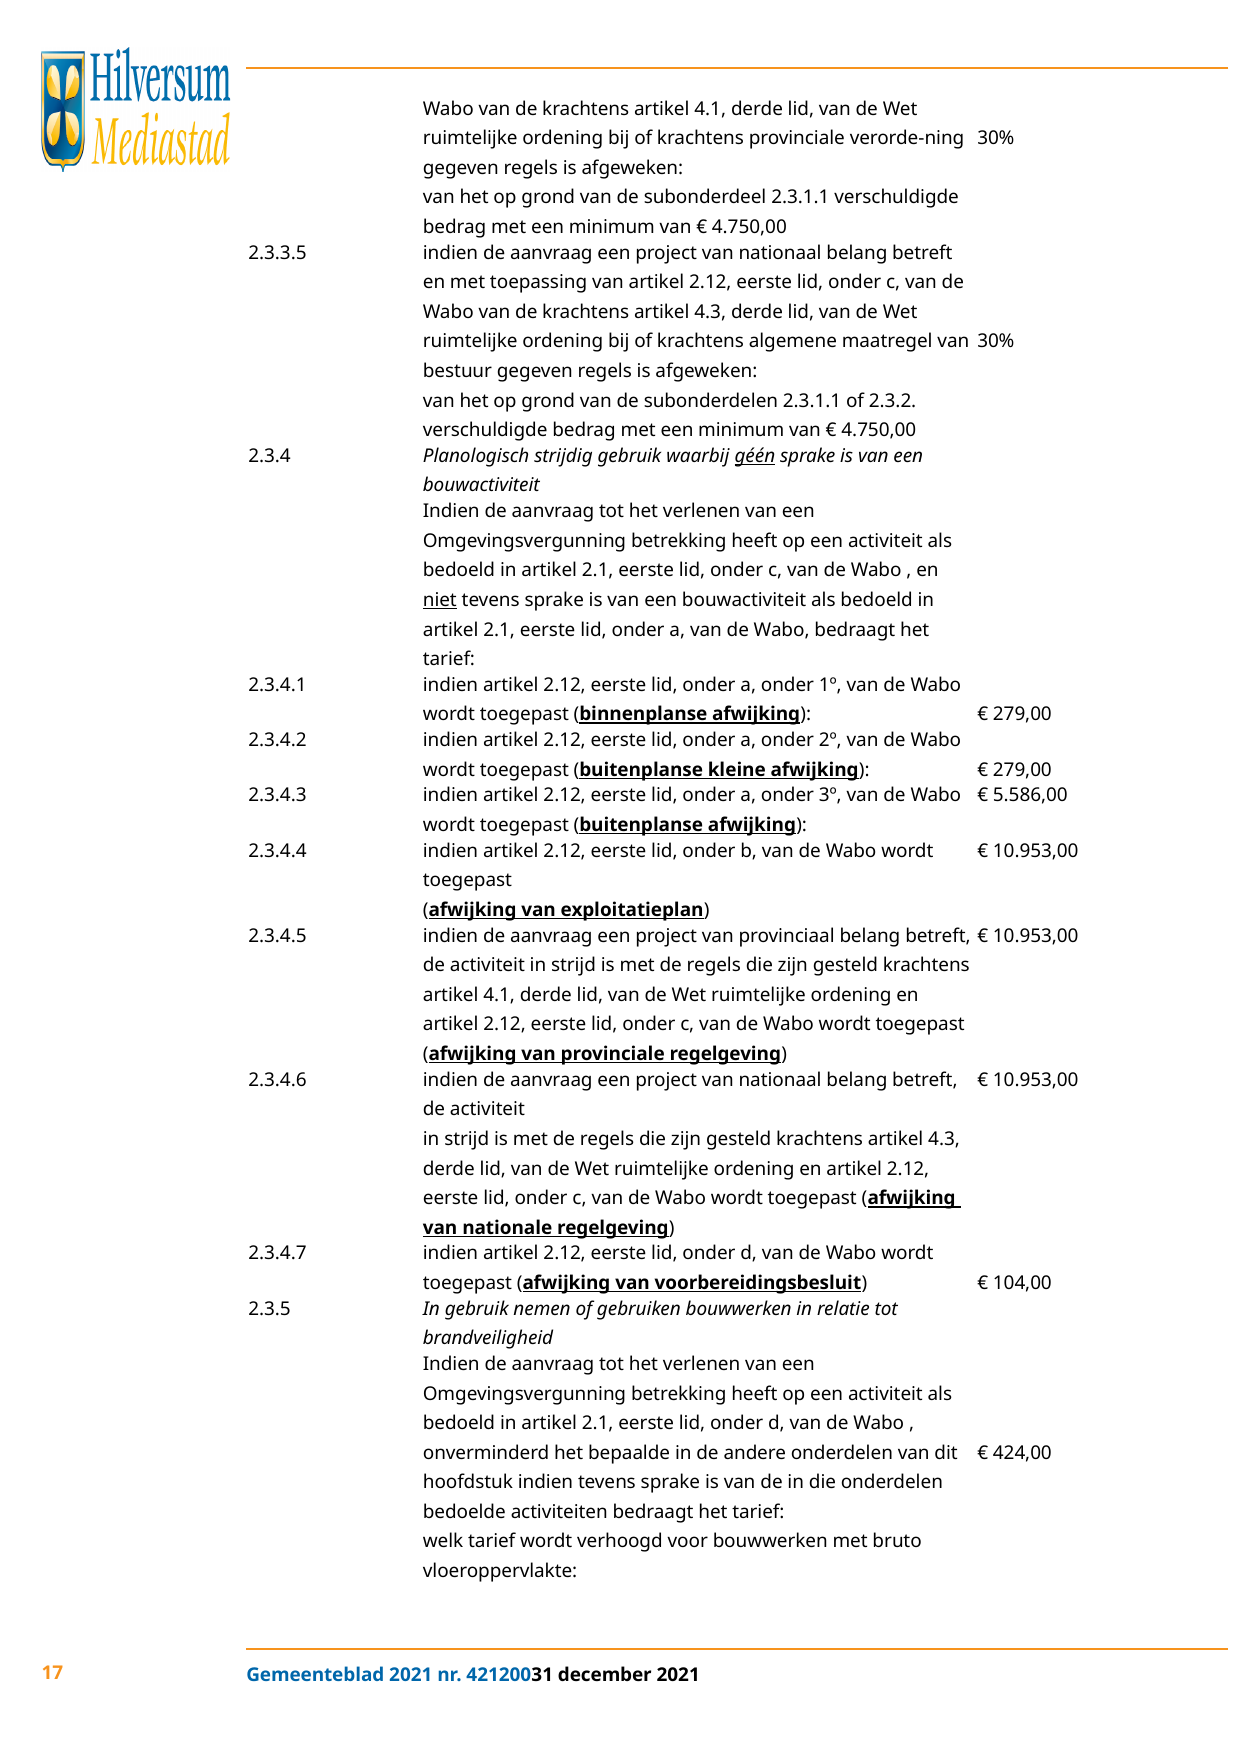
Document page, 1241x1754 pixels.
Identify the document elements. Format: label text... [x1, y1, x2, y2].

table_cell In gebruik nemen of gebruiken bouwwerken in relatie tot brandveiligheid [423, 1295, 977, 1350]
table_cell indien de aanvraag een project van provinciaal belang betreft, de activiteit in strijd is met de regels die zijn gesteld krachtens artikel 4.1, derde lid, van de Wet ruimtelijke ordening en artikel 2.12, eerste lid, onder c, van de Wabo wordt toegepast (afwijking van provinciale regelgeving) [423, 922, 977, 1066]
table_cell indien artikel 2.12, eerste lid, onder d, van de Wabo wordt toegepast (afwijking van voorbereidingsbesluit) [423, 1240, 977, 1295]
table_cell 2.3.5 [248, 1295, 423, 1350]
table_cell 2.3.4.7 [248, 1240, 423, 1295]
table_cell 2.3.4.6 [248, 1066, 423, 1239]
table_cell 2.3.4.4 [248, 837, 423, 922]
table_cell Planologisch strijdig gebruik waarbij géén sprake is van een bouwactiviteit [423, 442, 977, 497]
table_cell € 10.953,00 [977, 837, 1152, 922]
table_cell 2.3.4.2 [248, 726, 423, 782]
table_cell indien artikel 2.12, eerste lid, onder a, onder 3º, van de Wabo wordt toegepast (buitenplanse afwijking): [423, 782, 977, 837]
table_cell indien artikel 2.12, eerste lid, onder b, van de Wabo wordt toegepast (afwijking van exploitatieplan) [423, 837, 977, 922]
table_cell indien de aanvraag een project van nationaal belang betreft, de activiteit in strijd is met de regels die zijn gesteld krachtens artikel 4.3, derde lid, van de Wet ruimtelijke ordening en artikel 2.12, eerste lid, onder c, van de Wabo wordt toegepast (afwijking van nationale regelgeving) [423, 1066, 977, 1239]
table_cell [248, 95, 423, 239]
table_cell indien de aanvraag een project van nationaal belang betreft en met toepassing van artikel 2.12, eerste lid, onder c, van de Wabo van de krachtens artikel 4.3, derde lid, van de Wet ruimtelijke ordening bij of krachtens algemene maatregel van bestuur gegeven regels is afgeweken: van het op grond van de subonderdelen 2.3.1.1 of 2.3.2. verschuldigde bedrag met een minimum van € 4.750,00 [423, 239, 977, 442]
table_cell Wabo van de krachtens artikel 4.1, derde lid, van de Wet ruimtelijke ordening bij of krachtens provinciale verorde-ning gegeven regels is afgeweken: van het op grond van de subonderdeel 2.3.1.1 verschuldigde bedrag met een minimum van € 4.750,00 [423, 95, 977, 239]
table_cell [977, 498, 1152, 671]
table_cell [977, 1295, 1152, 1350]
table_cell Indien de aanvraag tot het verlenen van een Omgevingsvergunning betrekking heeft op een activiteit als bedoeld in artikel 2.1, eerste lid, onder d, van de Wabo , onverminderd het bepaalde in de andere onderdelen van dit hoofdstuk indien tevens sprake is van de in die onderdelen bedoelde activiteiten bedraagt het tarief: welk tarief wordt verhoogd voor bouwwerken met bruto vloeroppervlakte: [423, 1350, 977, 1583]
table_cell € 279,00 [977, 671, 1152, 726]
table_cell [248, 1350, 423, 1583]
table_cell 2.3.4 [248, 442, 423, 497]
table_cell € 279,00 [977, 726, 1152, 782]
table_cell € 104,00 [977, 1240, 1152, 1295]
table_cell indien artikel 2.12, eerste lid, onder a, onder 1º, van de Wabo wordt toegepast (binnenplanse afwijking): [423, 671, 977, 726]
table_cell indien artikel 2.12, eerste lid, onder a, onder 2º, van de Wabo wordt toegepast (buitenplanse kleine afwijking): [423, 726, 977, 782]
table_cell € 10.953,00 [977, 1066, 1152, 1239]
table_cell 2.3.4.1 [248, 671, 423, 726]
table_cell 30% [977, 95, 1152, 239]
table_cell 2.3.4.3 [248, 782, 423, 837]
table_cell 2.3.3.5 [248, 239, 423, 442]
table_cell 30% [977, 239, 1152, 442]
table_cell [248, 498, 423, 671]
table_cell Indien de aanvraag tot het verlenen van een Omgevingsvergunning betrekking heeft op een activiteit als bedoeld in artikel 2.1, eerste lid, onder c, van de Wabo , en niet tevens sprake is van een bouwactiviteit als bedoeld in artikel 2.1, eerste lid, onder a, van de Wabo, bedraagt het tarief: [423, 498, 977, 671]
table_cell 2.3.4.5 [248, 922, 423, 1066]
table_cell € 10.953,00 [977, 922, 1152, 1066]
table_cell € 424,00 [977, 1350, 1152, 1583]
table_cell € 5.586,00 [977, 782, 1152, 837]
picture [41, 47, 231, 172]
table_cell [977, 442, 1152, 497]
